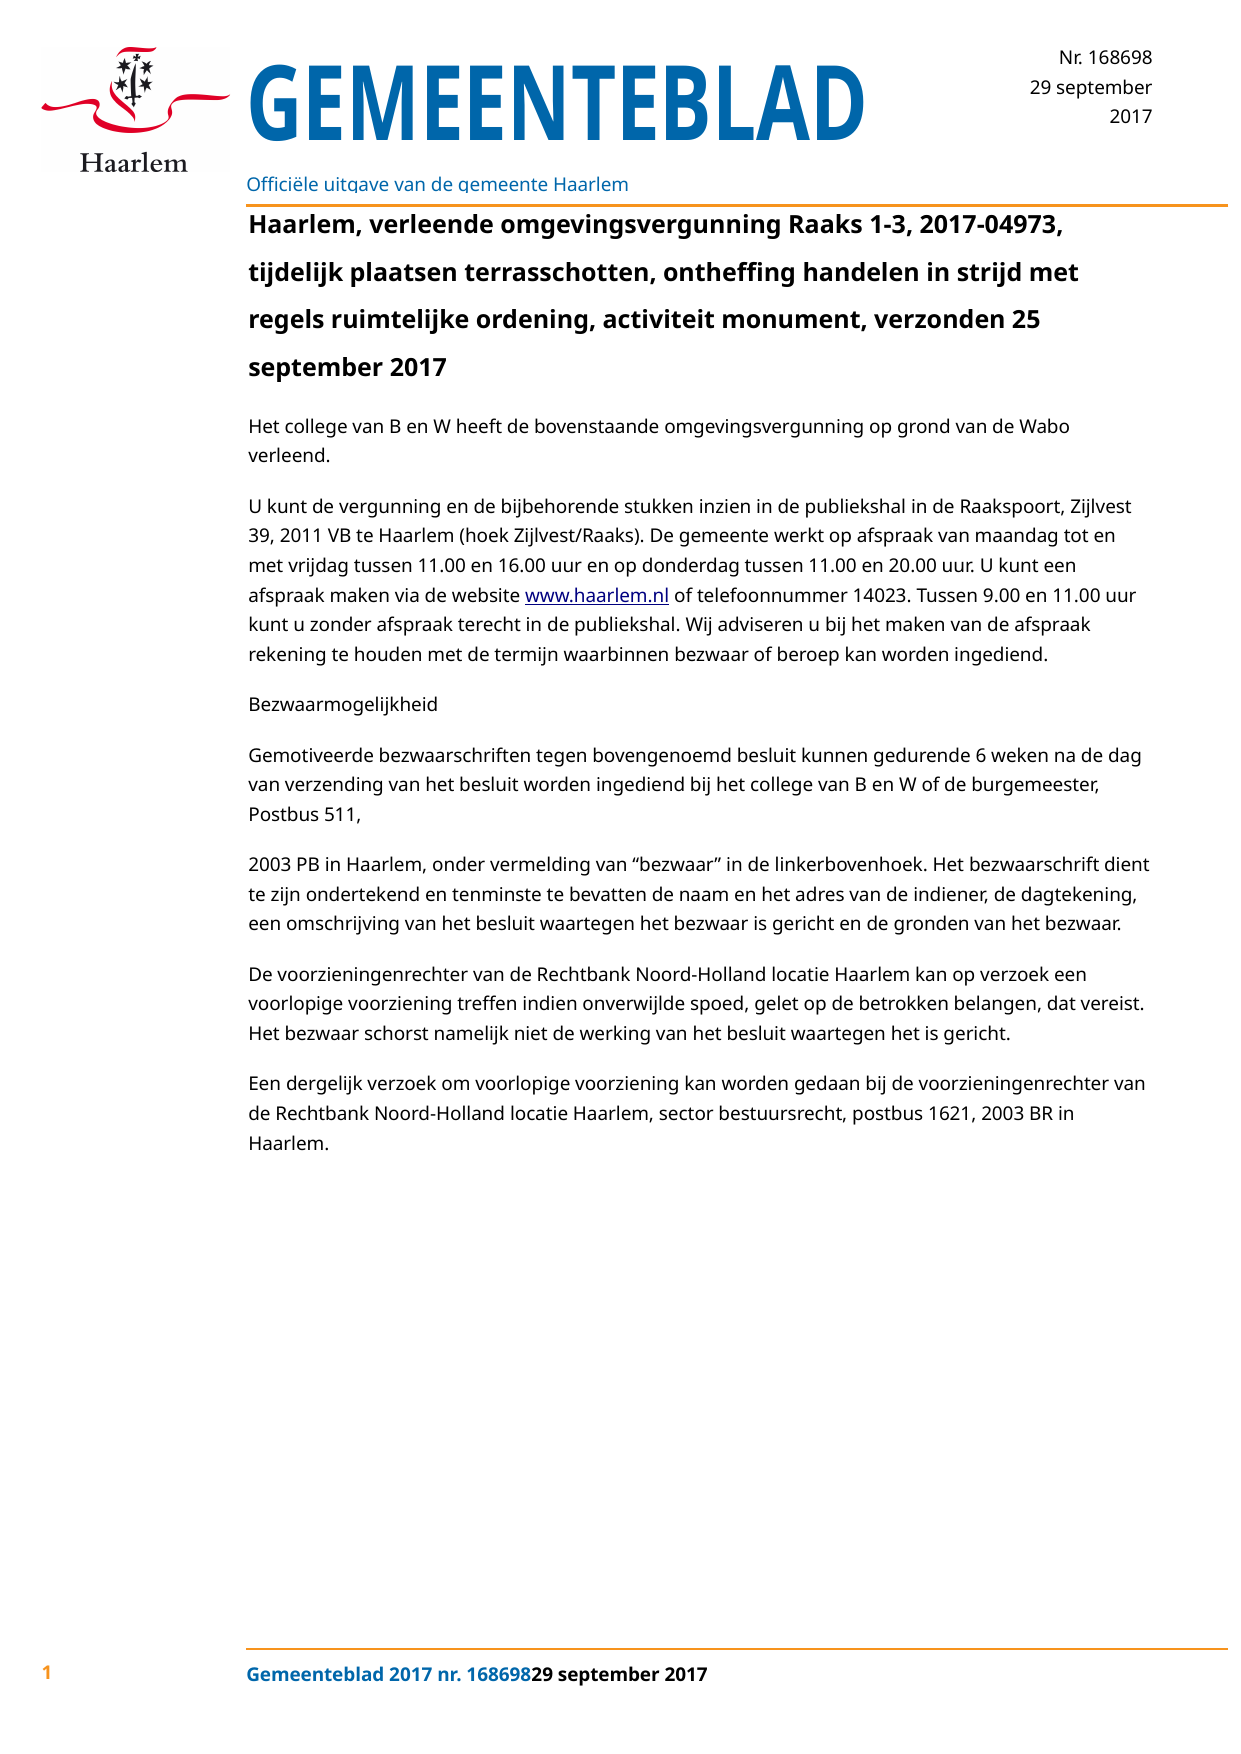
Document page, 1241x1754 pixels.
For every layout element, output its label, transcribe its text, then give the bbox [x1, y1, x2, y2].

picture [41, 47, 231, 172]
text Haarlem, verleende omgevingsvergunning Raaks 1-3, 2017-04973, tijdelijk plaatsen terrasschotten, ontheffing handelen in strijd met regels ruimtelijke ordening, activiteit monument, verzonden 25 september 2017 [248, 207, 1152, 384]
text De voorzieningenrechter van de Rechtbank Noord-Holland locatie Haarlem kan op verzoek een voorlopige voorziening treffen indien onverwijlde spoed, gelet op de betrokken belangen, dat vereist. Het bezwaar schorst namelijk niet de werking van het besluit waartegen het is gericht. [248, 961, 1152, 1046]
text Het college van B en W heeft de bovenstaande omgevingsvergunning op grond van de Wabo verleend. [248, 413, 1152, 468]
text Een dergelijk verzoek om voorlopige voorziening kan worden gedaan bij de voorzieningenrechter van de Rechtbank Noord-Holland locatie Haarlem, sector bestuursrecht, postbus 1621, 2003 BR in Haarlem. [248, 1071, 1152, 1156]
text U kunt de vergunning en de bijbehorende stukken inzien in de publiekshal in de Raakspoort, Zijlvest 39, 2011 VB te Haarlem (hoek Zijlvest/Raaks). De gemeente werkt op afspraak van maandag tot en met vrijdag tussen 11.00 en 16.00 uur en op donderdag tussen 11.00 en 20.00 uur. U kunt een afspraak maken via de website www.haarlem.nl of telefoonnummer 14023. Tussen 9.00 en 11.00 uur kunt u zonder afspraak terecht in de publiekshal. Wij adviseren u bij het maken van de afspraak rekening te houden met de termijn waarbinnen bezwaar of beroep kan worden ingediend. [248, 493, 1152, 667]
text 2003 PB in Haarlem, onder vermelding van “bezwaar” in de linkerbovenhoek. Het bezwaarschrift dient te zijn ondertekend en tenminste te bevatten de naam en het adres van de indiener, de dagtekening, een omschrijving van het besluit waartegen het bezwaar is gericht en de gronden van het bezwaar. [248, 851, 1152, 936]
text Bezwaarmogelijkheid [248, 691, 1152, 717]
text Gemotiveerde bezwaarschriften tegen bovengenoemd besluit kunnen gedurende 6 weken na de dag van verzending van het besluit worden ingediend bij het college van B en W of de burgemeester, Postbus 511, [248, 742, 1152, 827]
